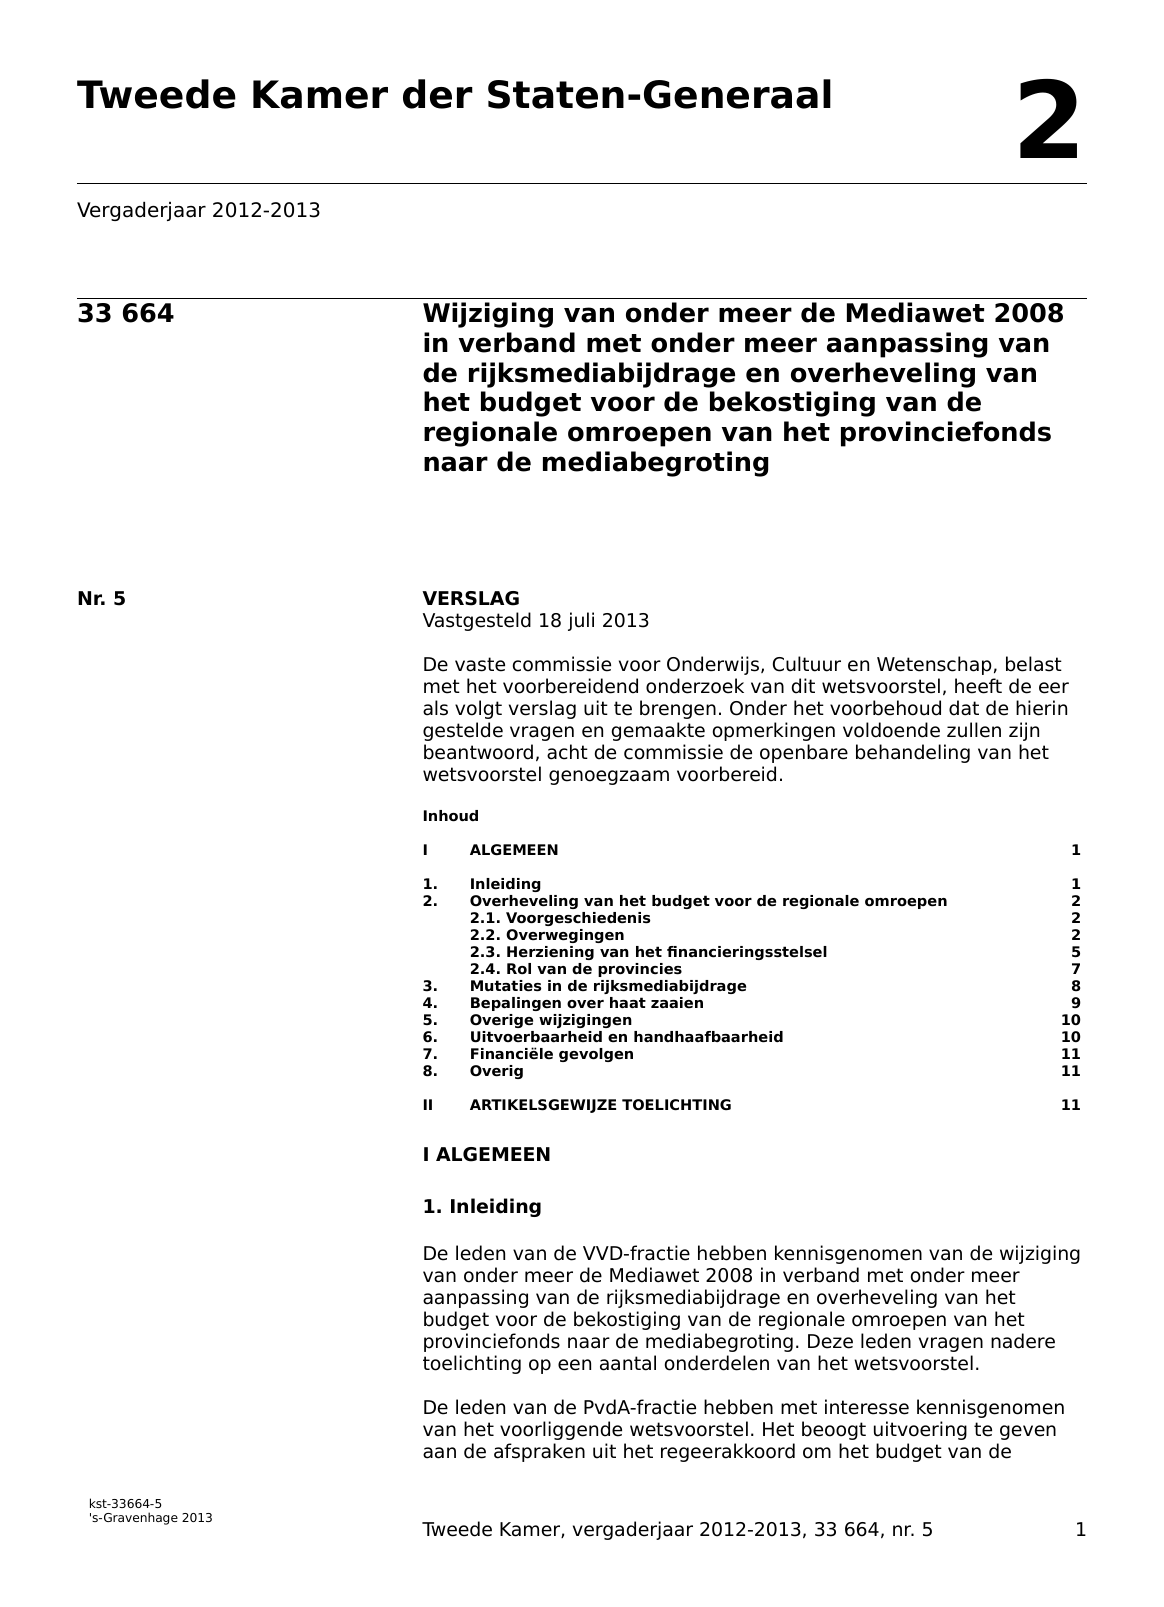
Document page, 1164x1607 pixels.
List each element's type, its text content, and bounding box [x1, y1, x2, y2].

table_cell [464, 859, 1013, 876]
table_cell Uitvoerbaarheid en handhaafbaarheid [464, 1029, 1013, 1046]
table_cell 5. [422, 1012, 463, 1029]
table_cell II [422, 1097, 463, 1114]
table_cell Financiële gevolgen [464, 1046, 1013, 1063]
subtitle I ALGEMEEN [422, 1144, 1087, 1166]
table_cell [464, 1080, 1013, 1097]
table_cell Mutaties in de rijksmediabijdrage [464, 978, 1013, 995]
table_cell [422, 961, 463, 978]
table_header Inhoud [422, 808, 1013, 825]
table_cell 5 [1013, 944, 1087, 961]
text Vastgesteld 18 juli 2013 [422, 610, 1087, 632]
table_cell I [422, 842, 463, 859]
table_cell Bepalingen over haat zaaien [464, 995, 1013, 1012]
text De leden van de PvdA-fractie hebben met interesse kennisgenomen van het voorliggende wetsvoorstel. Het beoogt uitvoering te geven aan de afspraken uit het regeerakkoord om het budget van de [422, 1397, 1087, 1463]
table_cell [1013, 1080, 1087, 1097]
table_cell 1 [1013, 876, 1087, 893]
table_cell [422, 825, 463, 842]
table_cell 7. [422, 1046, 463, 1063]
table_cell 2 [1013, 927, 1087, 944]
table_cell 2.3. Herziening van het financieringsstelsel [464, 944, 1013, 961]
table_cell [1013, 825, 1087, 842]
text 's-Gravenhage 2013 [88, 1511, 323, 1525]
table_cell 8 [1013, 978, 1087, 995]
table_cell [422, 1080, 463, 1097]
table_cell 2. [422, 893, 463, 910]
table_cell 10 [1013, 1029, 1087, 1046]
table_cell [422, 944, 463, 961]
table_cell [1013, 859, 1087, 876]
table_cell 2 [1013, 893, 1087, 910]
table_cell 9 [1013, 995, 1087, 1012]
table_cell 11 [1013, 1097, 1087, 1114]
table_cell [422, 859, 463, 876]
table_header [1013, 808, 1087, 825]
table_cell Overige wijzigingen [464, 1012, 1013, 1029]
table_cell Inleiding [464, 876, 1013, 893]
subtitle 33 664 Wijziging van onder meer de Mediawet 2008 in verband met onder meer aanpassing van de rijksmediabijdrage en overheveling van het budget voor de bekostiging van de regionale omroepen van het provinciefonds naar de mediabegroting [77, 299, 1087, 477]
table_cell 2 [1013, 910, 1087, 927]
table_cell Overheveling van het budget voor de regionale omroepen [464, 893, 1013, 910]
table_cell 11 [1013, 1046, 1087, 1063]
subtitle Nr. 5 VERSLAG [77, 588, 1087, 610]
table_cell Overig [464, 1063, 1013, 1080]
table_cell 2.1. Voorgeschiedenis [464, 910, 1013, 927]
table_cell Vergaderjaar 2012-2013 [77, 184, 1087, 298]
text De leden van de VVD-fractie hebben kennisgenomen van de wijziging van onder meer de Mediawet 2008 in verband met onder meer aanpassing van de rijksmediabijdrage en overheveling van het budget voor de bekostiging van de regionale omroepen van het provinciefonds naar de mediabegroting. Deze leden vragen nadere toelichting op een aantal onderdelen van het wetsvoorstel. [422, 1243, 1087, 1374]
table_cell 6. [422, 1029, 463, 1046]
table_cell [464, 825, 1013, 842]
table_cell [422, 927, 463, 944]
table_cell 7 [1013, 961, 1087, 978]
table_header 2 [886, 59, 1087, 183]
text De vaste commissie voor Onderwijs, Cultuur en Wetenschap, belast met het voorbereidend onderzoek van dit wetsvoorstel, heeft de eer als volgt verslag uit te brengen. Onder het voorbehoud dat de hierin gestelde vragen en gemaakte opmerkingen voldoende zullen zijn beantwoord, acht de commissie de openbare behandeling van het wetsvoorstel genoegzaam voorbereid. [422, 654, 1087, 786]
table_cell 8. [422, 1063, 463, 1080]
table_cell 1 [1013, 842, 1087, 859]
table_cell ARTIKELSGEWIJZE TOELICHTING [464, 1097, 1013, 1114]
table_cell 10 [1013, 1012, 1087, 1029]
table_cell 3. [422, 978, 463, 995]
text kst-33664-5 [88, 1497, 323, 1511]
subtitle 1. Inleiding [422, 1196, 1087, 1218]
table_header Tweede Kamer der Staten-Generaal [77, 59, 886, 183]
table_cell [422, 910, 463, 927]
table_cell ALGEMEEN [464, 842, 1013, 859]
table_cell 2.2. Overwegingen [464, 927, 1013, 944]
table_cell 1. [422, 876, 463, 893]
table_cell 4. [422, 995, 463, 1012]
table_cell 2.4. Rol van de provincies [464, 961, 1013, 978]
table_cell 11 [1013, 1063, 1087, 1080]
